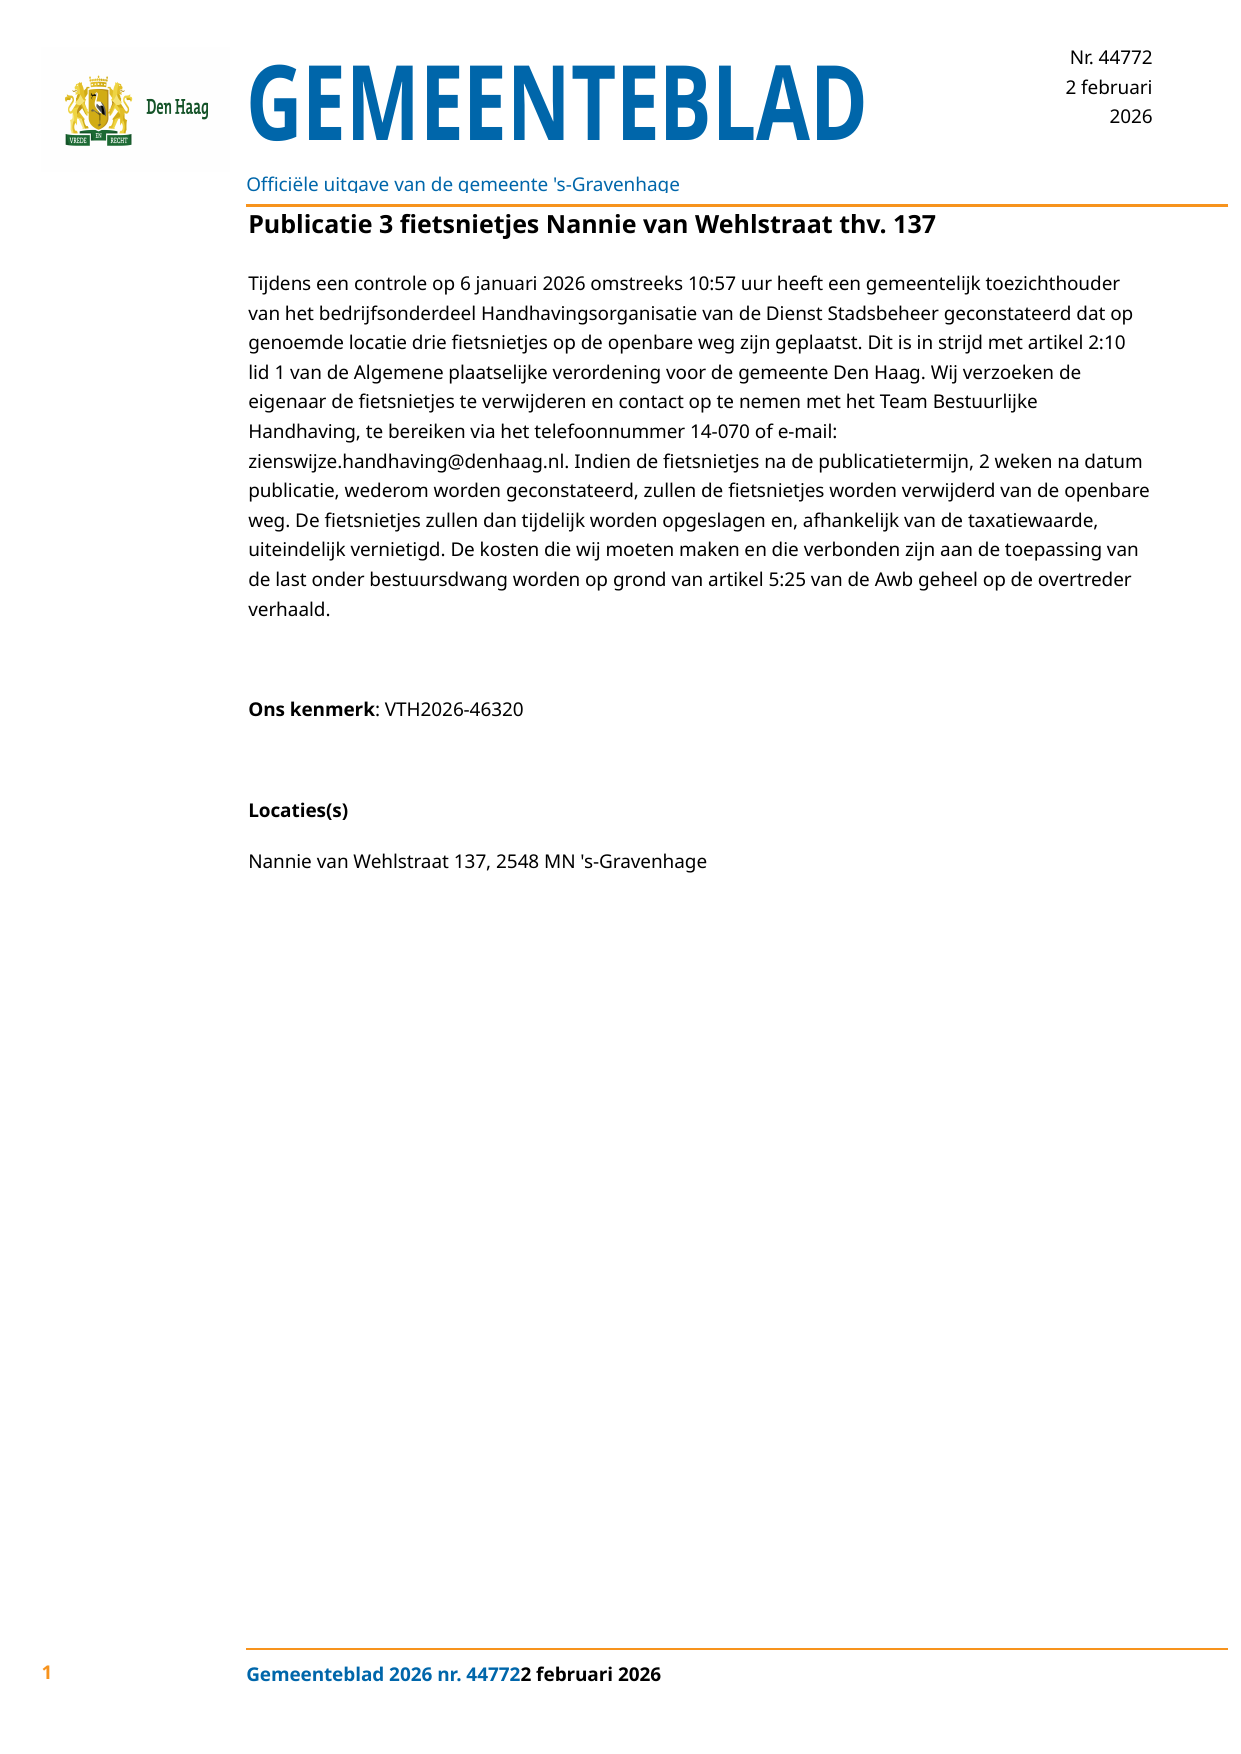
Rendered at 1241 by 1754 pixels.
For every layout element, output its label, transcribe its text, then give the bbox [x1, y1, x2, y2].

text Nannie van Wehlstraat 137, 2548 MN 's-Gravenhage [248, 848, 1152, 873]
text Locaties(s) [248, 797, 1152, 823]
text Ons kenmerk: VTH2026-46320 [248, 697, 1152, 722]
text Tijdens een controle op 6 januari 2026 omstreeks 10:57 uur heeft een gemeentelijk toezichthouder van het bedrijfsonderdeel Handhavingsorganisatie van de Dienst Stadsbeheer geconstateerd dat op genoemde locatie drie fietsnietjes op de openbare weg zijn geplaatst. Dit is in strijd met artikel 2:10 lid 1 van de Algemene plaatselijke verordening voor de gemeente Den Haag. Wij verzoeken de eigenaar de fietsnietjes te verwijderen en contact op te nemen met het Team Bestuurlijke Handhaving, te bereiken via het telefoonnummer 14-070 of e-mail: zienswijze.handhaving@denhaag.nl. Indien de fietsnietjes na de publicatietermijn, 2 weken na datum publicatie, wederom worden geconstateerd, zullen de fietsnietjes worden verwijderd van de openbare weg. De fietsnietjes zullen dan tijdelijk worden opgeslagen en, afhankelijk van de taxatiewaarde, uiteindelijk vernietigd. De kosten die wij moeten maken en die verbonden zijn aan de toepassing van de last onder bestuursdwang worden op grond van artikel 5:25 van de Awb geheel op de overtreder verhaald. [248, 270, 1152, 621]
picture [41, 47, 231, 172]
text Publicatie 3 fietsnietjes Nannie van Wehlstraat thv. 137 [248, 207, 1152, 241]
